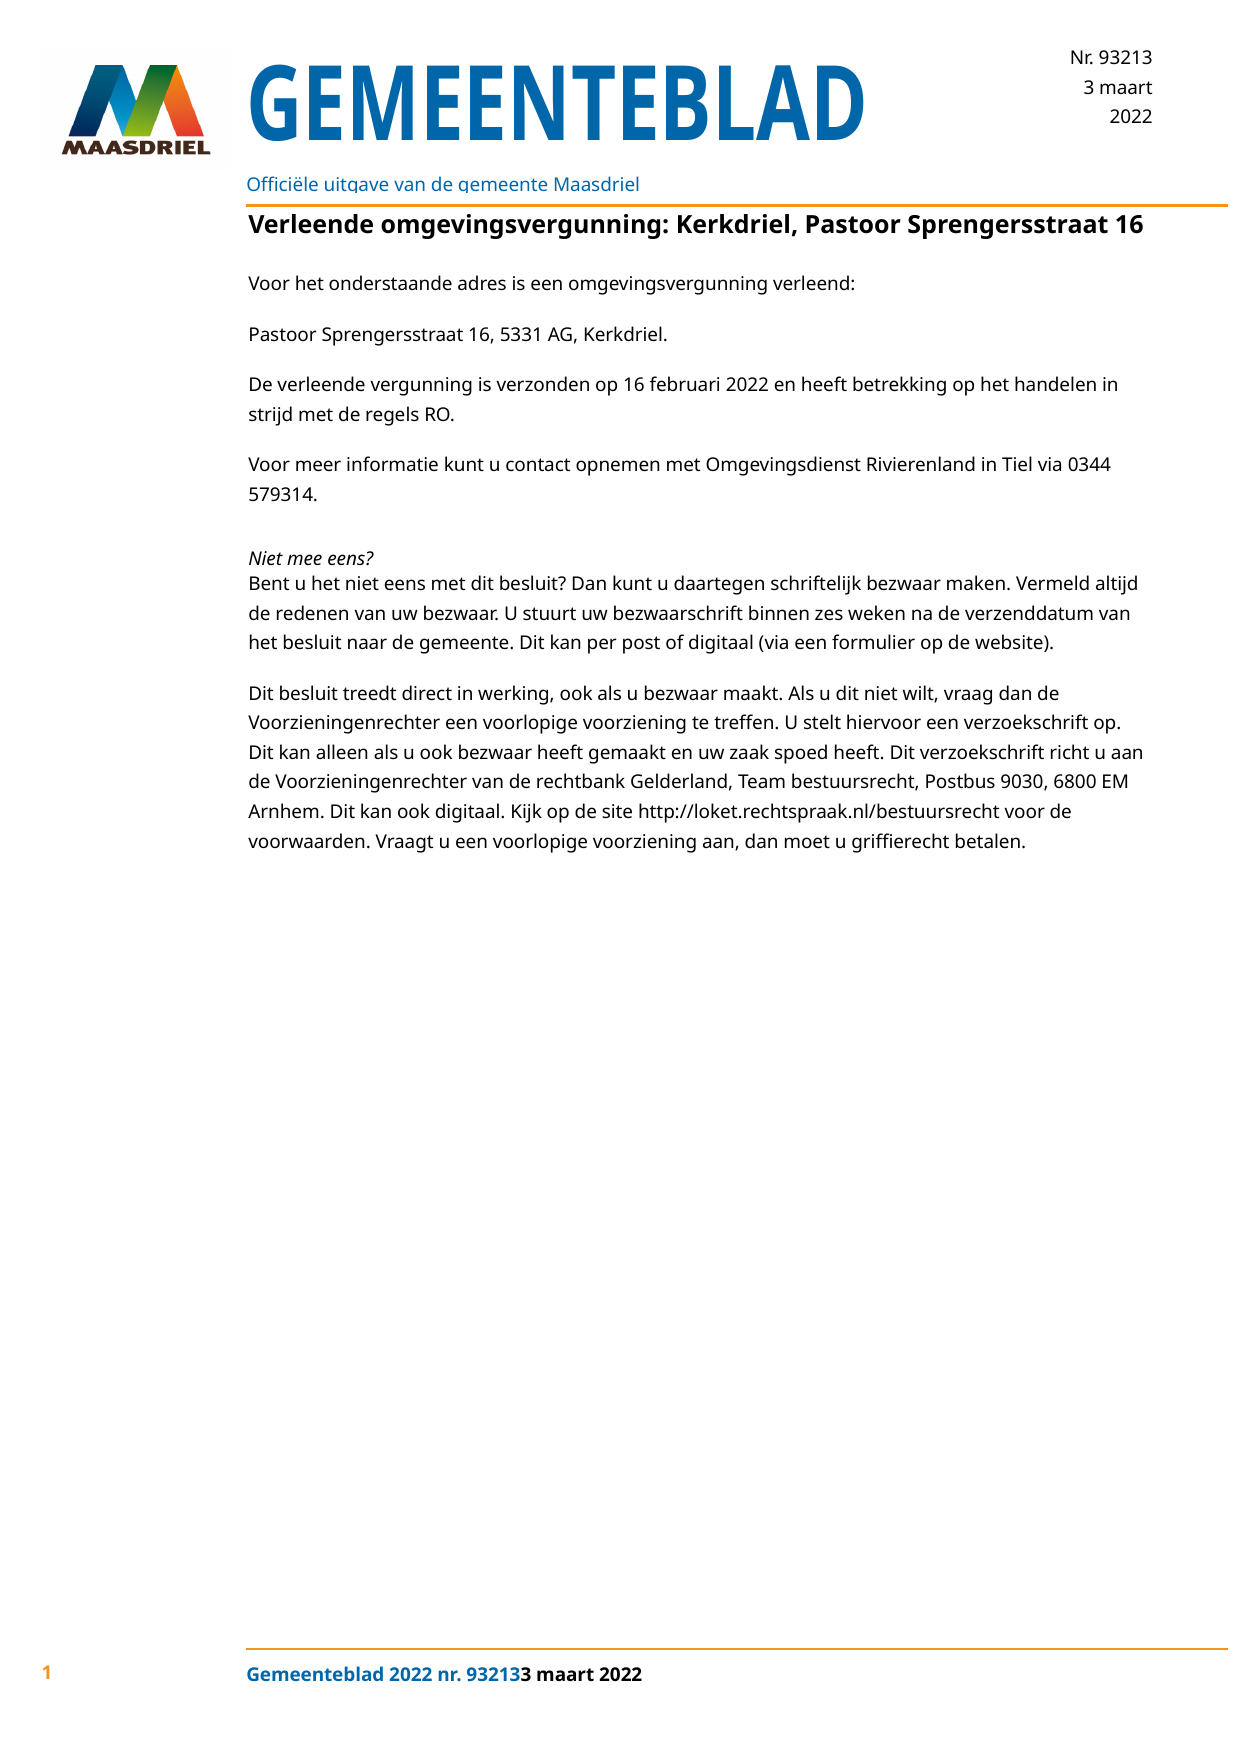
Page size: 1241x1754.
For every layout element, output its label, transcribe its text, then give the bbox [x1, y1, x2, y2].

text Pastoor Sprengersstraat 16, 5331 AG, Kerkdriel. [248, 321, 1152, 346]
text Niet mee eens? [248, 545, 1152, 570]
text Voor meer informatie kunt u contact opnemen met Omgevingsdienst Rivierenland in Tiel via 0344 579314. [248, 451, 1152, 506]
text De verleende vergunning is verzonden op 16 februari 2022 en heeft betrekking op het handelen in strijd met de regels RO. [248, 371, 1152, 426]
text Voor het onderstaande adres is een omgevingsvergunning verleend: [248, 270, 1152, 296]
text Verleende omgevingsvergunning: Kerkdriel, Pastoor Sprengersstraat 16 [248, 207, 1152, 241]
text Dit besluit treedt direct in werking, ook als u bezwaar maakt. Als u dit niet wilt, vraag dan de Voorzieningenrechter een voorlopige voorziening te treffen. U stelt hiervoor een verzoekschrift op. Dit kan alleen als u ook bezwaar heeft gemaakt en uw zaak spoed heeft. Dit verzoekschrift richt u aan de Voorzieningenrechter van de rechtbank Gelderland, Team bestuursrecht, Postbus 9030, 6800 EM Arnhem. Dit kan ook digitaal. Kijk op de site http://loket.rechtspraak.nl/bestuursrecht voor de voorwaarden. Vraagt u een voorlopige voorziening aan, dan moet u griffierecht betalen. [248, 680, 1152, 854]
picture [41, 47, 231, 172]
text Bent u het niet eens met dit besluit? Dan kunt u daartegen schriftelijk bezwaar maken. Vermeld altijd de redenen van uw bezwaar. U stuurt uw bezwaarschrift binnen zes weken na de verzenddatum van het besluit naar de gemeente. Dit kan per post of digitaal (via een formulier op de website). [248, 570, 1152, 655]
